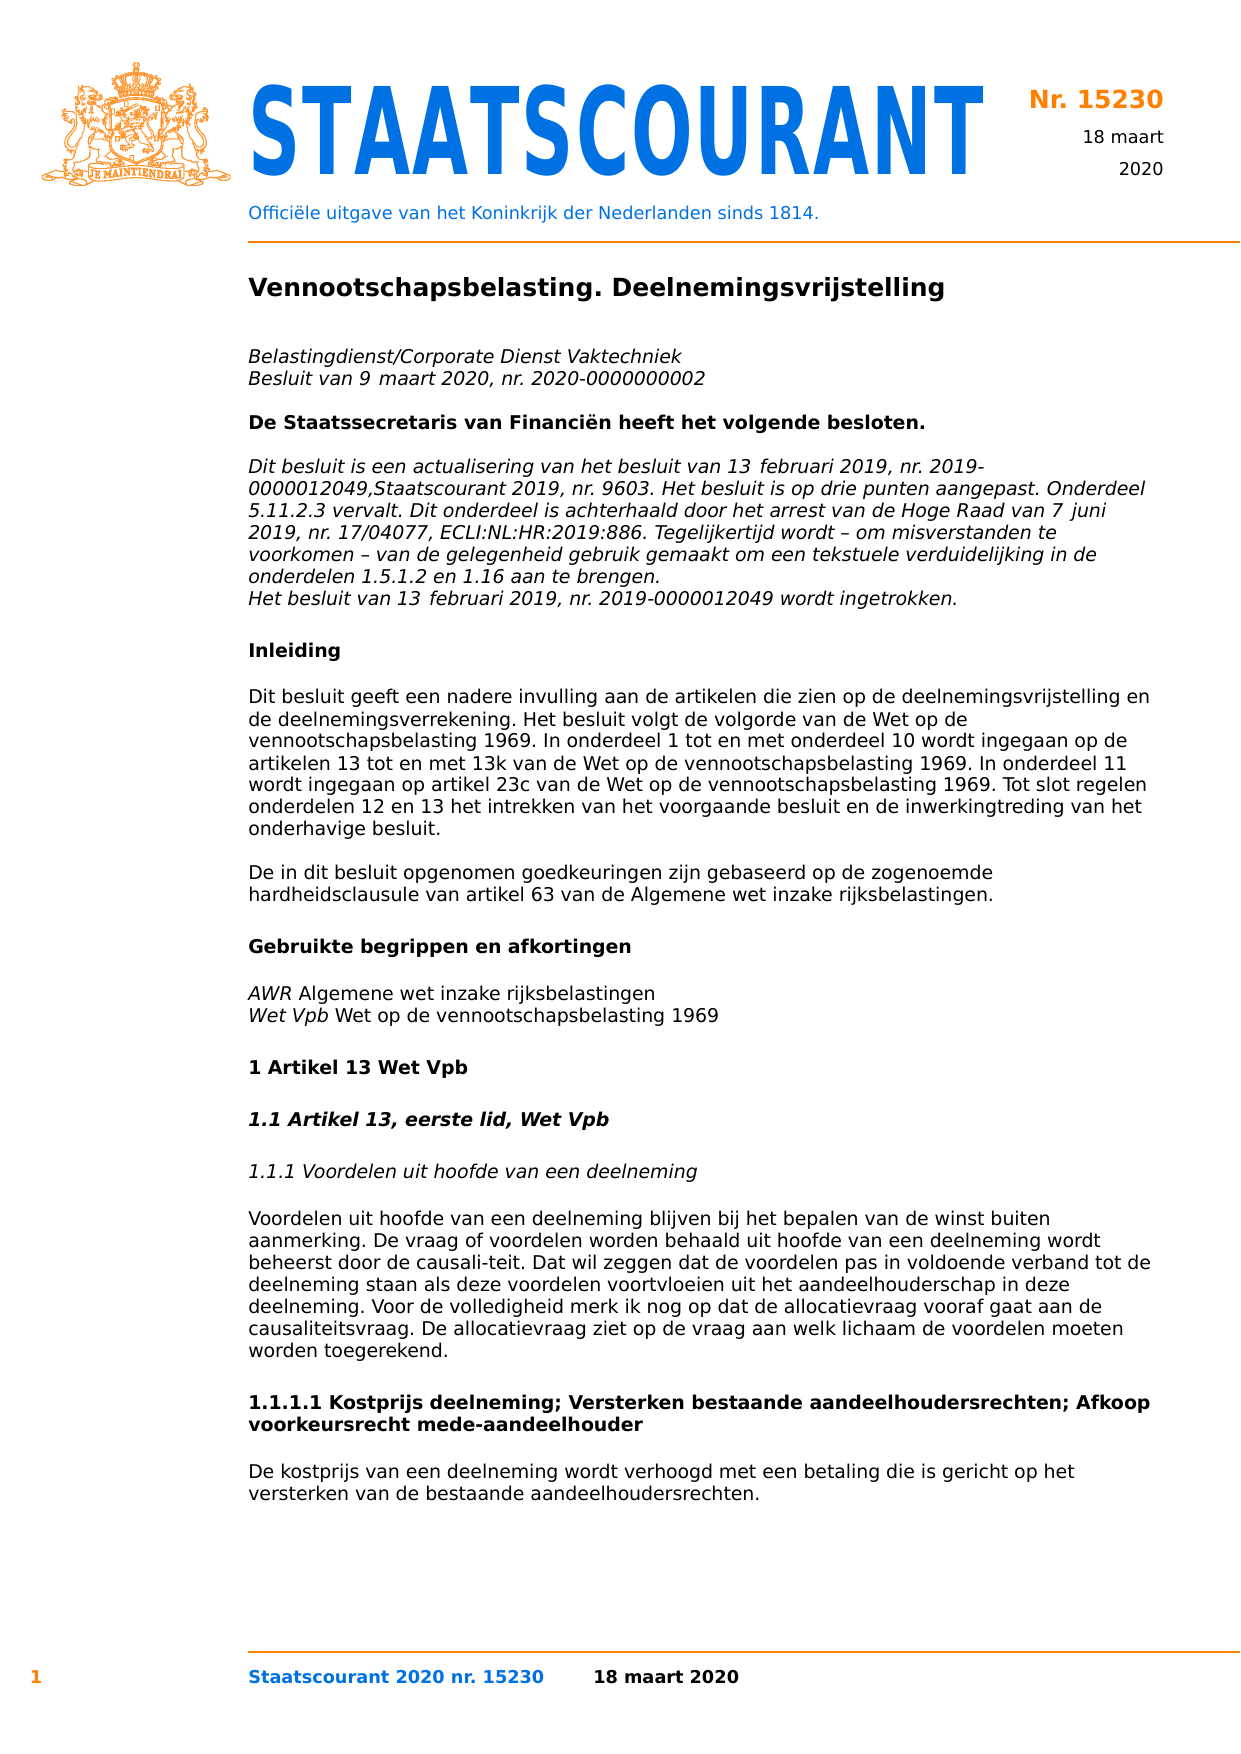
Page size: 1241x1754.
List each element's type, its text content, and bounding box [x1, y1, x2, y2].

subtitle Vennootschapsbelasting. Deelnemingsvrijstelling [248, 273, 1163, 302]
text Belastingdienst/Corporate Dienst Vaktechniek [248, 346, 1163, 368]
subtitle 1 Artikel 13 Wet Vpb [248, 1057, 1163, 1079]
text Voordelen uit hoofde van een deelneming blijven bij het bepalen van de winst buiten aanmerking. De vraag of voordelen worden behaald uit hoofde van een deelneming wordt beheerst door de causali-teit. Dat wil zeggen dat de voordelen pas in voldoende verband tot de deelneming staan als deze voordelen voortvloeien uit het aandeelhouderschap in deze deelneming. Voor de volledigheid merk ik nog op dat de allocatievraag vooraf gaat aan de causaliteitsvraag. De allocatievraag ziet op de vraag aan welk lichaam de voordelen moeten worden toegerekend. [248, 1208, 1163, 1362]
table_cell 18 maart [998, 121, 1240, 153]
text Dit besluit geeft een nadere invulling aan de artikelen die zien op de deelnemingsvrijstelling en de deelnemingsverrekening. Het besluit volgt de volgorde van de Wet op de vennootschapsbelasting 1969. In onderdeel 1 tot en met onderdeel 10 wordt ingegaan op de artikelen 13 tot en met 13k van de Wet op de vennootschapsbelasting 1969. In onderdeel 11 wordt ingegaan op artikel 23c van de Wet op de vennootschapsbelasting 1969. Tot slot regelen onderdelen 12 en 13 het intrekken van het voorgaande besluit en de inwerkingtreding van het onderhavige besluit. [248, 686, 1163, 840]
text Het besluit van 13 februari 2019, nr. 2019-0000012049 wordt ingetrokken. [248, 587, 1163, 609]
text De kostprijs van een deelneming wordt verhoogd met een betaling die is gericht op het versterken van de bestaande aandeelhoudersrechten. [248, 1461, 1163, 1505]
table_header [25, 62, 248, 241]
text Wet Vpb Wet op de vennootschapsbelasting 1969 [248, 1005, 1163, 1027]
subtitle 1.1.1.1 Kostprijs deelneming; Versterken bestaande aandeelhoudersrechten; Afkoop voorkeursrecht mede-aandeelhouder [248, 1392, 1163, 1436]
subtitle Gebruikte begrippen en afkortingen [248, 936, 1163, 958]
text De Staatssecretaris van Financiën heeft het volgende besloten. [248, 412, 1163, 434]
text Besluit van 9 maart 2020, nr. 2020-0000000002 [248, 368, 1163, 390]
table_header Nr. 15230 [998, 62, 1240, 121]
subtitle Inleiding [248, 639, 1163, 661]
table_cell 2020 [998, 153, 1240, 203]
text De in dit besluit opgenomen goedkeuringen zijn gebaseerd op de zogenoemde hardheidsclausule van artikel 63 van de Algemene wet inzake rijksbelastingen. [248, 862, 1163, 906]
subtitle 1.1 Artikel 13, eerste lid, Wet Vpb [248, 1109, 1163, 1131]
table_header STAATSCOURANT [248, 62, 998, 203]
picture [41, 62, 231, 186]
subtitle 1.1.1 Voordelen uit hoofde van een deelneming [248, 1161, 1163, 1183]
text Dit besluit is een actualisering van het besluit van 13 februari 2019, nr. 2019-0000012049,Staatscourant 2019, nr. 9603. Het besluit is op drie punten aangepast. Onderdeel 5.11.2.3 vervalt. Dit onderdeel is achterhaald door het arrest van de Hoge Raad van 7 juni 2019, nr. 17/04077, ECLI:NL:HR:2019:886. Tegelijkertijd wordt – om misverstanden te voorkomen – van de gelegenheid gebruik gemaakt om een tekstuele verduidelijking in de onderdelen 1.5.1.2 en 1.16 aan te brengen. [248, 456, 1163, 587]
table_cell Officiële uitgave van het Koninkrijk der Nederlanden sinds 1814. [248, 203, 1240, 241]
text AWR Algemene wet inzake rijksbelastingen [248, 983, 1163, 1005]
